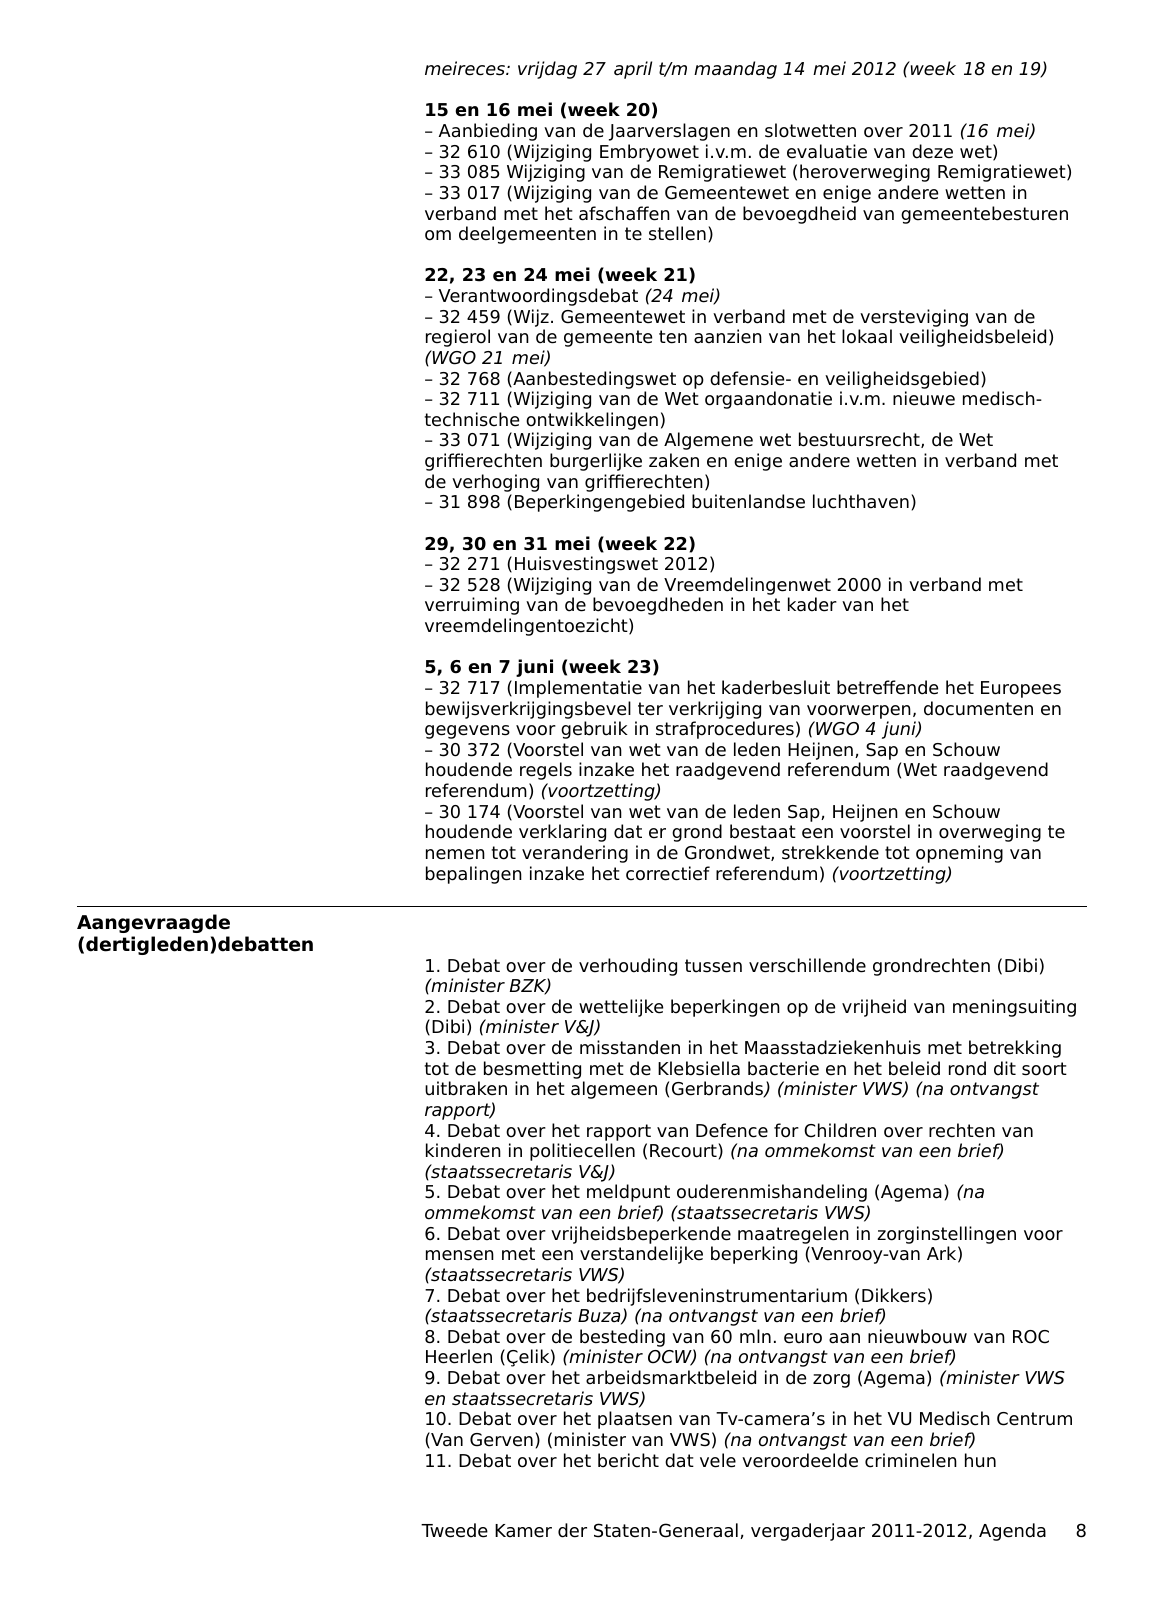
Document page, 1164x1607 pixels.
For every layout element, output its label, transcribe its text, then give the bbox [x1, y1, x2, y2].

table_cell [77, 956, 401, 997]
table_cell – 33 085 Wijziging van de Remigratiewet (heroverweging Remigratiewet) [418, 162, 1087, 183]
table_cell – 30 372 (Voorstel van wet van de leden Heijnen, Sap en Schouw houdende regels inzake het raadgevend referendum (Wet raadgevend referendum) (voortzetting) [418, 740, 1087, 802]
table_cell [401, 1224, 418, 1286]
table_cell [401, 1183, 418, 1224]
table_cell [77, 121, 401, 142]
table_cell [401, 1451, 418, 1471]
table_cell [77, 554, 401, 575]
table_cell 15 en 16 mei (week 20) [418, 100, 1087, 121]
table_cell [401, 802, 418, 884]
table_cell – 31 898 (Beperkingengebied buitenlandse luchthaven) [418, 492, 1087, 513]
table_cell [77, 307, 401, 368]
table_cell [77, 802, 401, 884]
table_cell [401, 1327, 418, 1368]
table_cell [401, 575, 418, 637]
table_cell [401, 678, 418, 740]
table_cell [77, 1409, 401, 1451]
table_cell [77, 286, 401, 307]
table_cell [401, 554, 418, 575]
table_cell [77, 1121, 401, 1182]
table_cell [401, 307, 418, 368]
table_cell [401, 1409, 418, 1451]
table_cell – 32 768 (Aanbestedingswet op defensie- en veiligheidsgebied) [418, 369, 1087, 389]
table_cell [77, 492, 401, 513]
table_cell [77, 80, 401, 100]
table_cell [401, 997, 418, 1038]
table_cell – 32 459 (Wijz. Gemeentewet in verband met de versteviging van de regierol van de gemeente ten aanzien van het lokaal veiligheidsbeleid) (WGO 21 mei) [418, 307, 1087, 368]
table_cell [401, 245, 418, 265]
table_cell 2. Debat over de wettelijke beperkingen op de vrijheid van meningsuiting (Dibi) (minister V&J) [418, 997, 1087, 1038]
table_cell [401, 740, 418, 802]
table_cell – 32 271 (Huisvestingswet 2012) [418, 554, 1087, 575]
table_cell 22, 23 en 24 mei (week 21) [418, 265, 1087, 286]
table_cell 5. Debat over het meldpunt ouderenmishandeling (Agema) (na ommekomst van een brief) (staatssecretaris VWS) [418, 1183, 1087, 1224]
table_cell [401, 389, 418, 430]
table_header Aangevraagde (dertigleden)debatten [77, 907, 401, 956]
table_cell – 32 528 (Wijziging van de Vreemdelingenwet 2000 in verband met verruiming van de bevoegdheden in het kader van het vreemdelingentoezicht) [418, 575, 1087, 637]
table_cell [77, 1224, 401, 1286]
table_cell [77, 1451, 401, 1471]
table_cell [77, 1286, 401, 1327]
table_cell [77, 997, 401, 1038]
table_cell 9. Debat over het arbeidsmarktbeleid in de zorg (Agema) (minister VWS en staatssecretaris VWS) [418, 1368, 1087, 1409]
table_header [418, 907, 1087, 956]
table_cell [77, 534, 401, 554]
table_cell [77, 1038, 401, 1121]
table_cell 8. Debat over de besteding van 60 mln. euro aan nieuwbouw van ROC Heerlen (Çelik) (minister OCW) (na ontvangst van een brief) [418, 1327, 1087, 1368]
table_cell [77, 100, 401, 121]
table_cell [77, 183, 401, 245]
table_cell [401, 956, 418, 997]
table_cell [401, 430, 418, 492]
table_cell – Verantwoordingsdebat (24 mei) [418, 286, 1087, 307]
table_cell [77, 740, 401, 802]
table_cell – 33 017 (Wijziging van de Gemeentewet en enige andere wetten in verband met het afschaffen van de bevoegdheid van gemeentebesturen om deelgemeenten in te stellen) [418, 183, 1087, 245]
table_cell [77, 245, 401, 265]
table_cell [401, 183, 418, 245]
table_cell [401, 100, 418, 121]
table_cell [401, 1286, 418, 1327]
table_cell [77, 369, 401, 389]
table_cell [77, 1368, 401, 1409]
table_cell 1. Debat over de verhouding tussen verschillende grondrechten (Dibi) (minister BZK) [418, 956, 1087, 997]
table_cell 29, 30 en 31 mei (week 22) [418, 534, 1087, 554]
table_cell – 32 610 (Wijziging Embryowet i.v.m. de evaluatie van deze wet) [418, 142, 1087, 162]
table_cell 6. Debat over vrijheidsbeperkende maatregelen in zorginstellingen voor mensen met een verstandelijke beperking (Venrooy-van Ark) (staatssecretaris VWS) [418, 1224, 1087, 1286]
table_cell [401, 657, 418, 678]
table_cell – 32 717 (Implementatie van het kaderbesluit betreffende het Europees bewijsverkrijgingsbevel ter verkrijging van voorwerpen, documenten en gegevens voor gebruik in strafprocedures) (WGO 4 juni) [418, 678, 1087, 740]
table_cell [401, 286, 418, 307]
table_cell [77, 389, 401, 430]
table_cell [401, 265, 418, 286]
table_cell [77, 513, 401, 533]
table_cell [401, 80, 418, 100]
table_cell [401, 121, 418, 142]
table_cell [77, 575, 401, 637]
table_cell [401, 142, 418, 162]
table_cell 5, 6 en 7 juni (week 23) [418, 657, 1087, 678]
table_cell [401, 534, 418, 554]
table_cell [77, 430, 401, 492]
table_cell [401, 1038, 418, 1121]
table_cell meireces: vrijdag 27 april t/m maandag 14 mei 2012 (week 18 en 19) [418, 59, 1087, 80]
table_cell [77, 265, 401, 286]
table_cell 10. Debat over het plaatsen van Tv-camera’s in het VU Medisch Centrum (Van Gerven) (minister van VWS) (na ontvangst van een brief) [418, 1409, 1087, 1451]
table_cell [77, 1183, 401, 1224]
table_cell – 32 711 (Wijziging van de Wet orgaandonatie i.v.m. nieuwe medisch-technische ontwikkelingen) [418, 389, 1087, 430]
table_cell – Aanbieding van de Jaarverslagen en slotwetten over 2011 (16 mei) [418, 121, 1087, 142]
table_cell [418, 245, 1087, 265]
table_cell [418, 637, 1087, 657]
table_cell [77, 637, 401, 657]
table_cell 4. Debat over het rapport van Defence for Children over rechten van kinderen in politiecellen (Recourt) (na ommekomst van een brief) (staatssecretaris V&J) [418, 1121, 1087, 1182]
table_cell [401, 162, 418, 183]
table_cell [401, 492, 418, 513]
table_header [401, 907, 418, 956]
table_cell 11. Debat over het bericht dat vele veroordeelde criminelen hun [418, 1451, 1087, 1471]
table_cell – 30 174 (Voorstel van wet van de leden Sap, Heijnen en Schouw houdende verklaring dat er grond bestaat een voorstel in overweging te nemen tot verandering in de Grondwet, strekkende tot opneming van bepalingen inzake het correctief referendum) (voortzetting) [418, 802, 1087, 884]
table_cell [77, 59, 401, 80]
table_cell [401, 59, 418, 80]
table_cell [401, 369, 418, 389]
table_cell [418, 513, 1087, 533]
table_cell [77, 162, 401, 183]
table_cell [77, 678, 401, 740]
table_cell [77, 1327, 401, 1368]
table_cell [401, 513, 418, 533]
table_cell 3. Debat over de misstanden in het Maasstadziekenhuis met betrekking tot de besmetting met de Klebsiella bacterie en het beleid rond dit soort uitbraken in het algemeen (Gerbrands) (minister VWS) (na ontvangst rapport) [418, 1038, 1087, 1121]
table_cell [418, 80, 1087, 100]
table_cell [77, 142, 401, 162]
table_cell [401, 1368, 418, 1409]
table_cell – 33 071 (Wijziging van de Algemene wet bestuursrecht, de Wet griffierechten burgerlijke zaken en enige andere wetten in verband met de verhoging van griffierechten) [418, 430, 1087, 492]
table_cell [401, 1121, 418, 1182]
table_cell 7. Debat over het bedrijfsleveninstrumentarium (Dikkers) (staatssecretaris Buza) (na ontvangst van een brief) [418, 1286, 1087, 1327]
table_cell [401, 637, 418, 657]
table_cell [77, 657, 401, 678]
